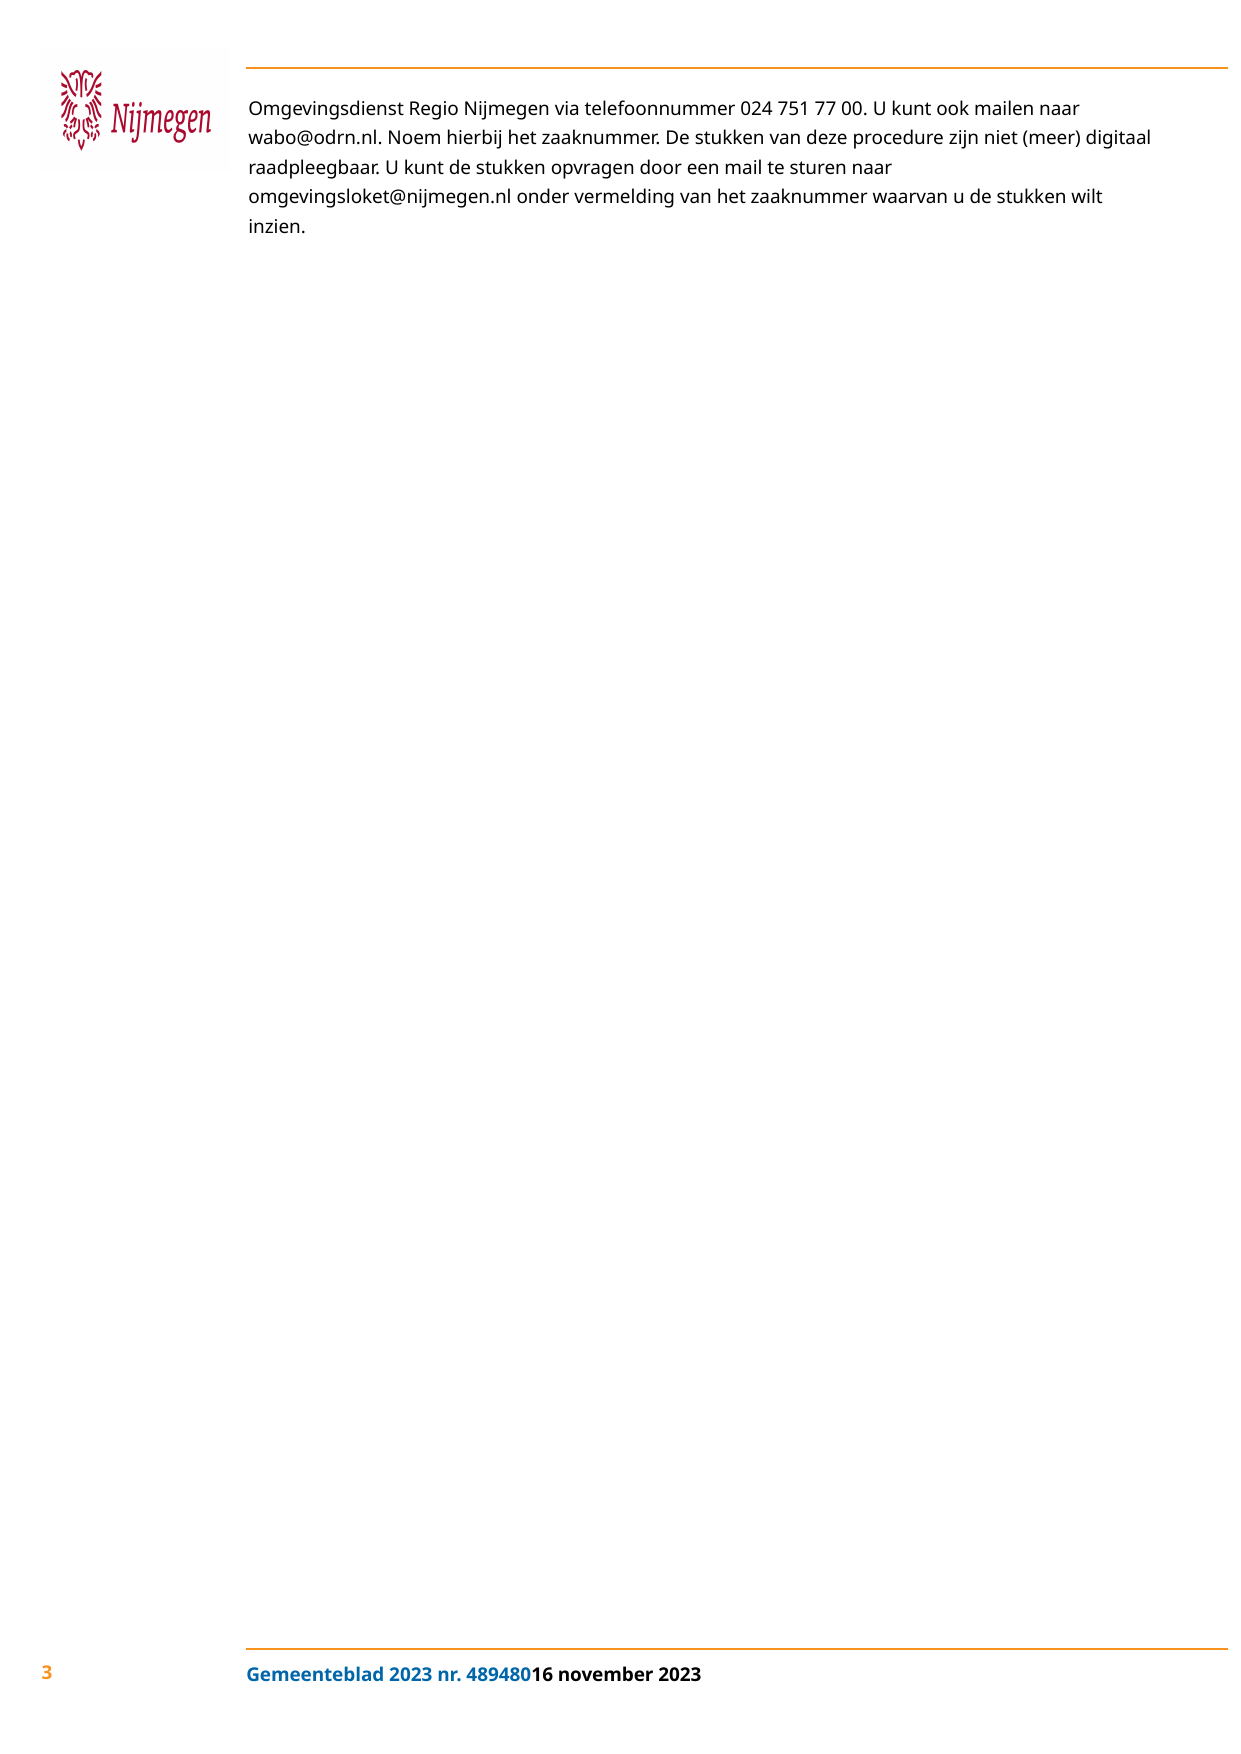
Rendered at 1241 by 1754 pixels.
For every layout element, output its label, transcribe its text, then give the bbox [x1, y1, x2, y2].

picture [41, 47, 231, 172]
text Omgevingsdienst Regio Nijmegen via telefoonnummer 024 751 77 00. U kunt ook mailen naar wabo@odrn.nl. Noem hierbij het zaaknummer. De stukken van deze procedure zijn niet (meer) digitaal raadpleegbaar. U kunt de stukken opvragen door een mail te sturen naar omgevingsloket@nijmegen.nl onder vermelding van het zaaknummer waarvan u de stukken wilt inzien. [248, 95, 1152, 239]
